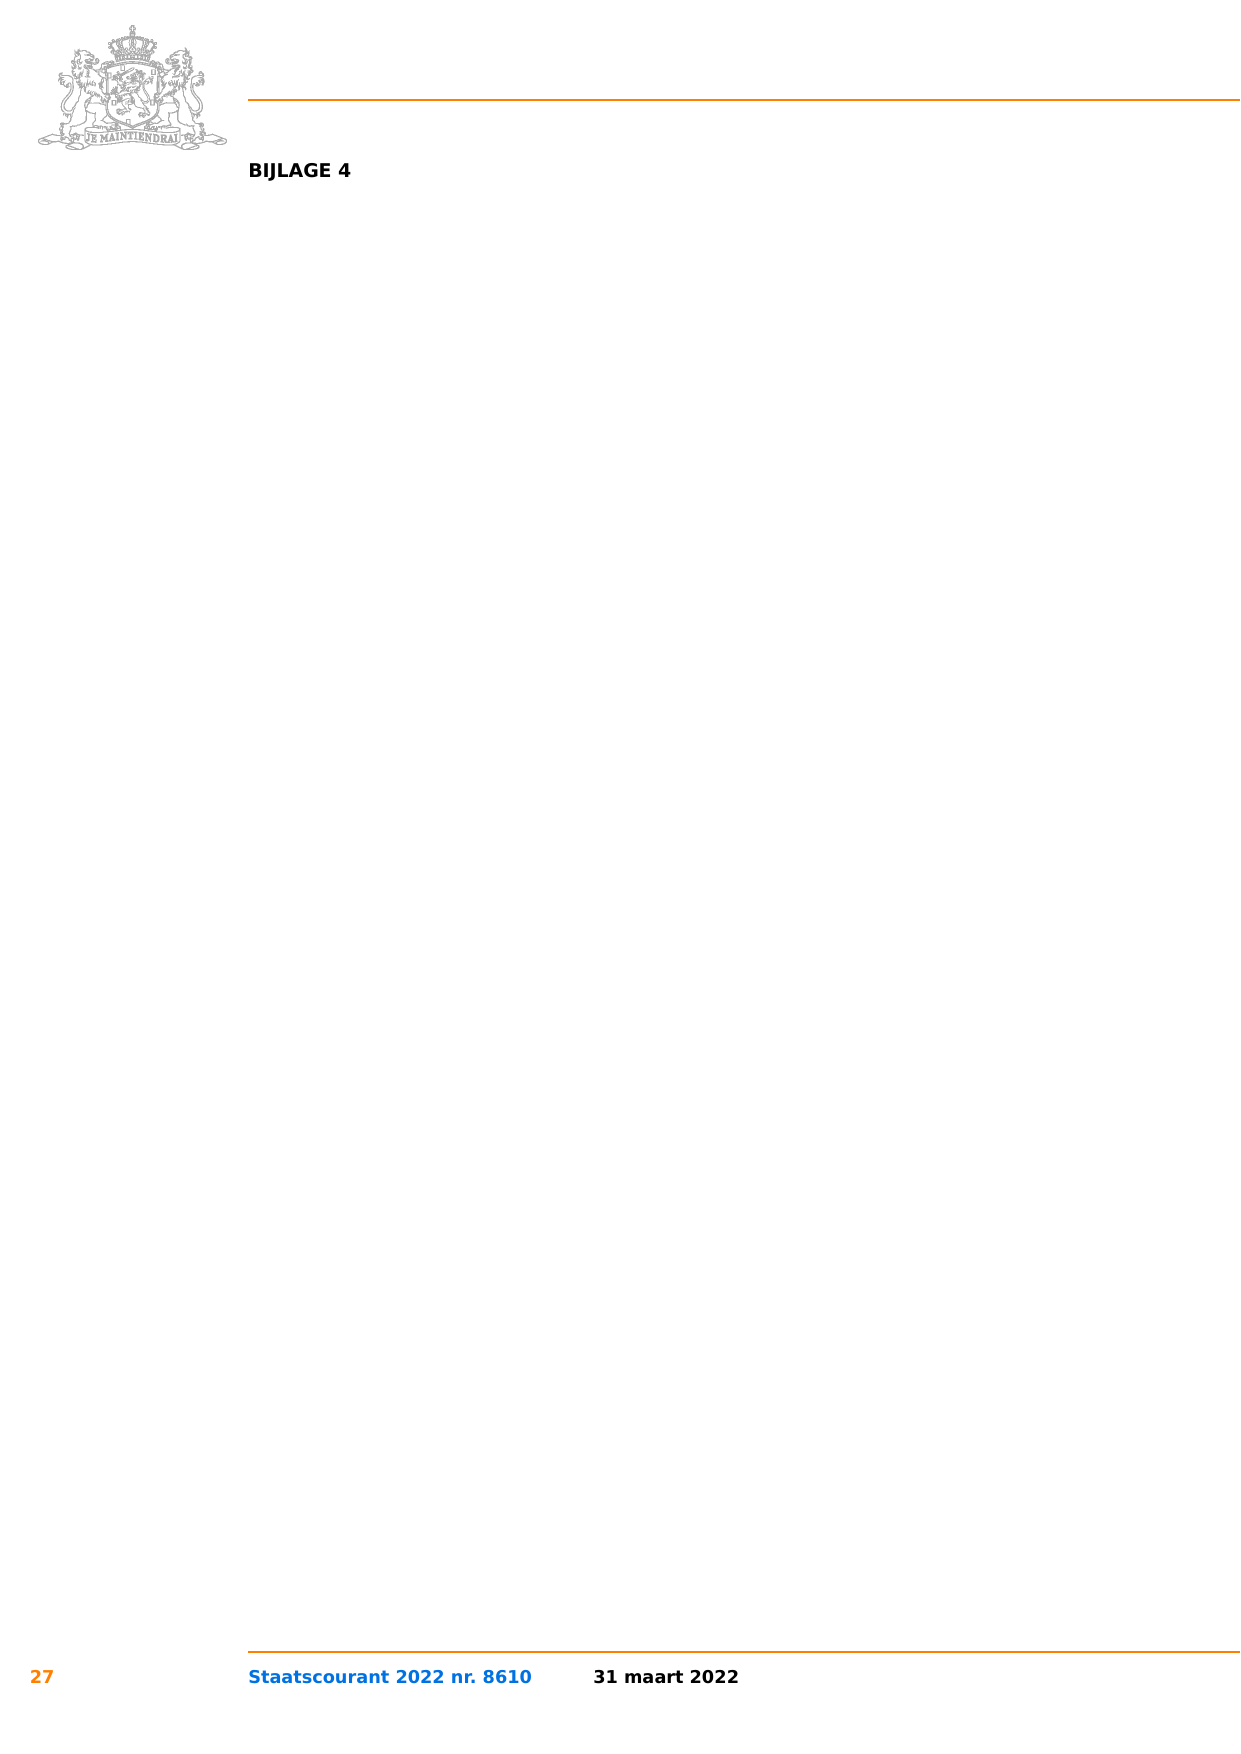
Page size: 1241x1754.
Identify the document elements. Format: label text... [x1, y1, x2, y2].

subtitle BIJLAGE 4 [248, 160, 1163, 182]
picture [38, 25, 227, 150]
